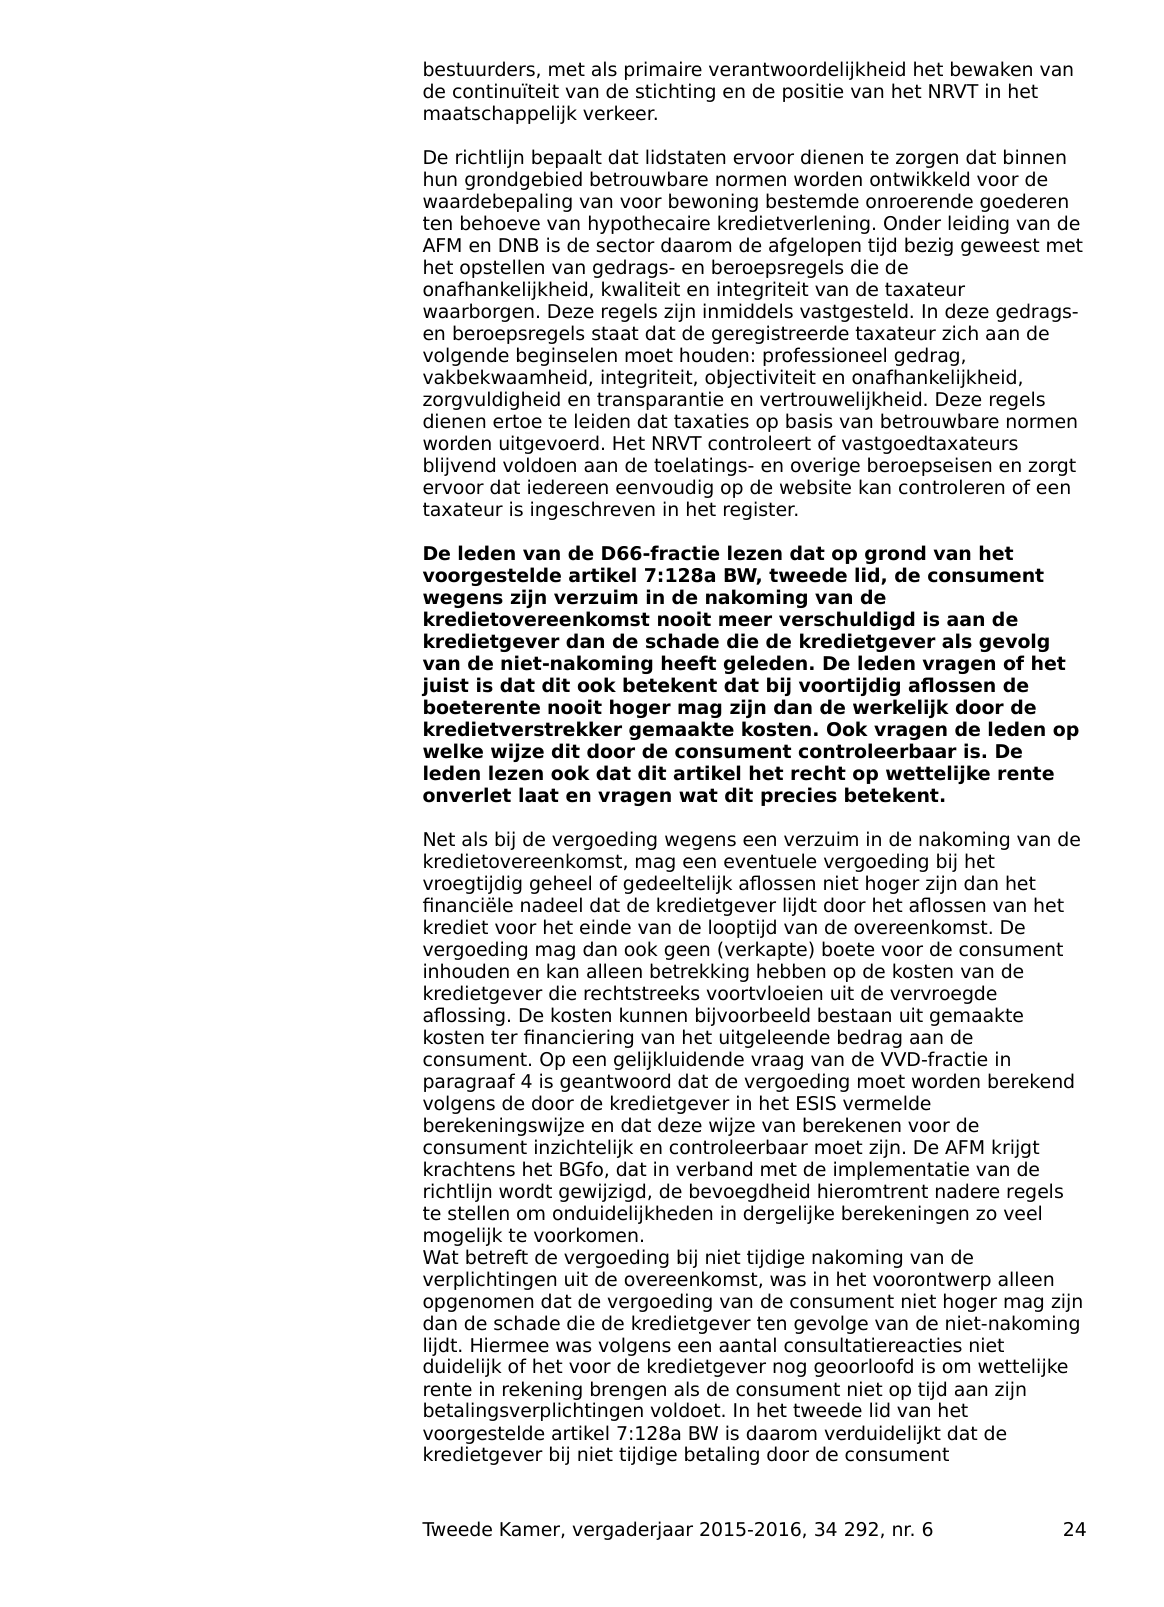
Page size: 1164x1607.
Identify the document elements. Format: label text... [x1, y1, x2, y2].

text De leden van de D66-fractie lezen dat op grond van het voorgestelde artikel 7:128a BW, tweede lid, de consument wegens zijn verzuim in de nakoming van de kredietovereenkomst nooit meer verschuldigd is aan de kredietgever dan de schade die de kredietgever als gevolg van de niet-nakoming heeft geleden. De leden vragen of het juist is dat dit ook betekent dat bij voortijdig aflossen de boeterente nooit hoger mag zijn dan de werkelijk door de kredietverstrekker gemaakte kosten. Ook vragen de leden op welke wijze dit door de consument controleerbaar is. De leden lezen ook dat dit artikel het recht op wettelijke rente onverlet laat en vragen wat dit precies betekent. [422, 543, 1087, 807]
text Net als bij de vergoeding wegens een verzuim in de nakoming van de kredietovereenkomst, mag een eventuele vergoeding bij het vroegtijdig geheel of gedeeltelijk aflossen niet hoger zijn dan het financiële nadeel dat de kredietgever lijdt door het aflossen van het krediet voor het einde van de looptijd van de overeenkomst. De vergoeding mag dan ook geen (verkapte) boete voor de consument inhouden en kan alleen betrekking hebben op de kosten van de kredietgever die rechtstreeks voortvloeien uit de vervroegde aflossing. De kosten kunnen bijvoorbeeld bestaan uit gemaakte kosten ter financiering van het uitgeleende bedrag aan de consument. Op een gelijkluidende vraag van de VVD-fractie in paragraaf 4 is geantwoord dat de vergoeding moet worden berekend volgens de door de kredietgever in het ESIS vermelde berekeningswijze en dat deze wijze van berekenen voor de consument inzichtelijk en controleerbaar moet zijn. De AFM krijgt krachtens het BGfo, dat in verband met de implementatie van de richtlijn wordt gewijzigd, de bevoegdheid hieromtrent nadere regels te stellen om onduidelijkheden in dergelijke berekeningen zo veel mogelijk te voorkomen. [422, 829, 1087, 1247]
text bestuurders, met als primaire verantwoordelijkheid het bewaken van de continuïteit van de stichting en de positie van het NRVT in het maatschappelijk verkeer. [422, 59, 1087, 125]
text Wat betreft de vergoeding bij niet tijdige nakoming van de verplichtingen uit de overeenkomst, was in het voorontwerp alleen opgenomen dat de vergoeding van de consument niet hoger mag zijn dan de schade die de kredietgever ten gevolge van de niet-nakoming lijdt. Hiermee was volgens een aantal consultatiereacties niet duidelijk of het voor de kredietgever nog geoorloofd is om wettelijke rente in rekening brengen als de consument niet op tijd aan zijn betalingsverplichtingen voldoet. In het tweede lid van het voorgestelde artikel 7:128a BW is daarom verduidelijkt dat de kredietgever bij niet tijdige betaling door de consument [422, 1247, 1087, 1466]
text De richtlijn bepaalt dat lidstaten ervoor dienen te zorgen dat binnen hun grondgebied betrouwbare normen worden ontwikkeld voor de waardebepaling van voor bewoning bestemde onroerende goederen ten behoeve van hypothecaire kredietverlening. Onder leiding van de AFM en DNB is de sector daarom de afgelopen tijd bezig geweest met het opstellen van gedrags- en beroepsregels die de onafhankelijkheid, kwaliteit en integriteit van de taxateur waarborgen. Deze regels zijn inmiddels vastgesteld. In deze gedrags- en beroepsregels staat dat de geregistreerde taxateur zich aan de volgende beginselen moet houden: professioneel gedrag, vakbekwaamheid, integriteit, objectiviteit en onafhankelijkheid, zorgvuldigheid en transparantie en vertrouwelijkheid. Deze regels dienen ertoe te leiden dat taxaties op basis van betrouwbare normen worden uitgevoerd. Het NRVT controleert of vastgoedtaxateurs blijvend voldoen aan de toelatings- en overige beroepseisen en zorgt ervoor dat iedereen eenvoudig op de website kan controleren of een taxateur is ingeschreven in het register. [422, 147, 1087, 521]
